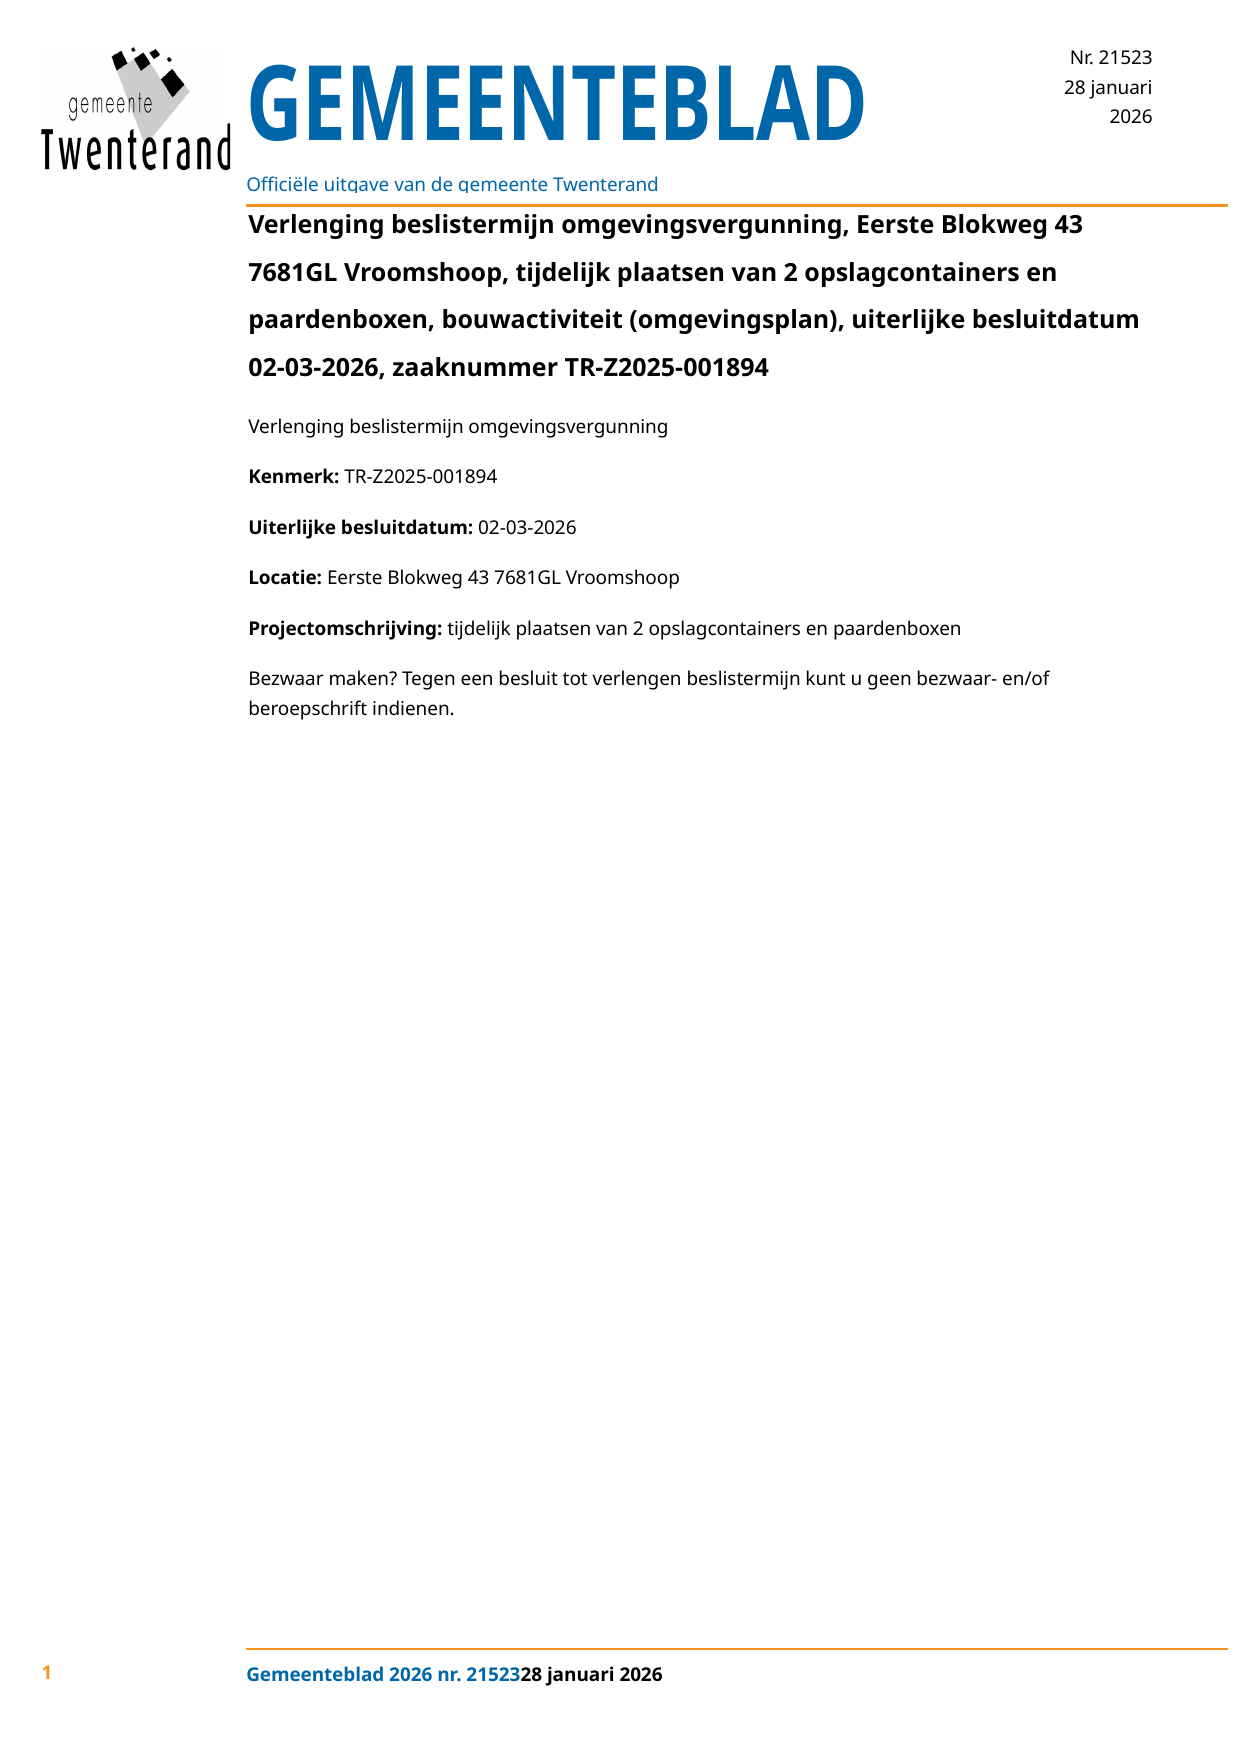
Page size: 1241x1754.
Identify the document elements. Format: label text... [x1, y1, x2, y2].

picture [41, 47, 231, 172]
text Verlenging beslistermijn omgevingsvergunning, Eerste Blokweg 43 7681GL Vroomshoop, tijdelijk plaatsen van 2 opslagcontainers en paardenboxen, bouwactiviteit (omgevingsplan), uiterlijke besluitdatum 02-03-2026, zaaknummer TR-Z2025-001894 [248, 207, 1152, 384]
text Verlenging beslistermijn omgevingsvergunning [248, 413, 1152, 439]
text Kenmerk: TR-Z2025-001894 [248, 463, 1152, 489]
text Locatie: Eerste Blokweg 43 7681GL Vroomshoop [248, 564, 1152, 590]
text Projectomschrijving: tijdelijk plaatsen van 2 opslagcontainers en paardenboxen [248, 615, 1152, 641]
text Bezwaar maken? Tegen een besluit tot verlengen beslistermijn kunt u geen bezwaar- en/of beroepschrift indienen. [248, 665, 1152, 721]
text Uiterlijke besluitdatum: 02-03-2026 [248, 514, 1152, 540]
